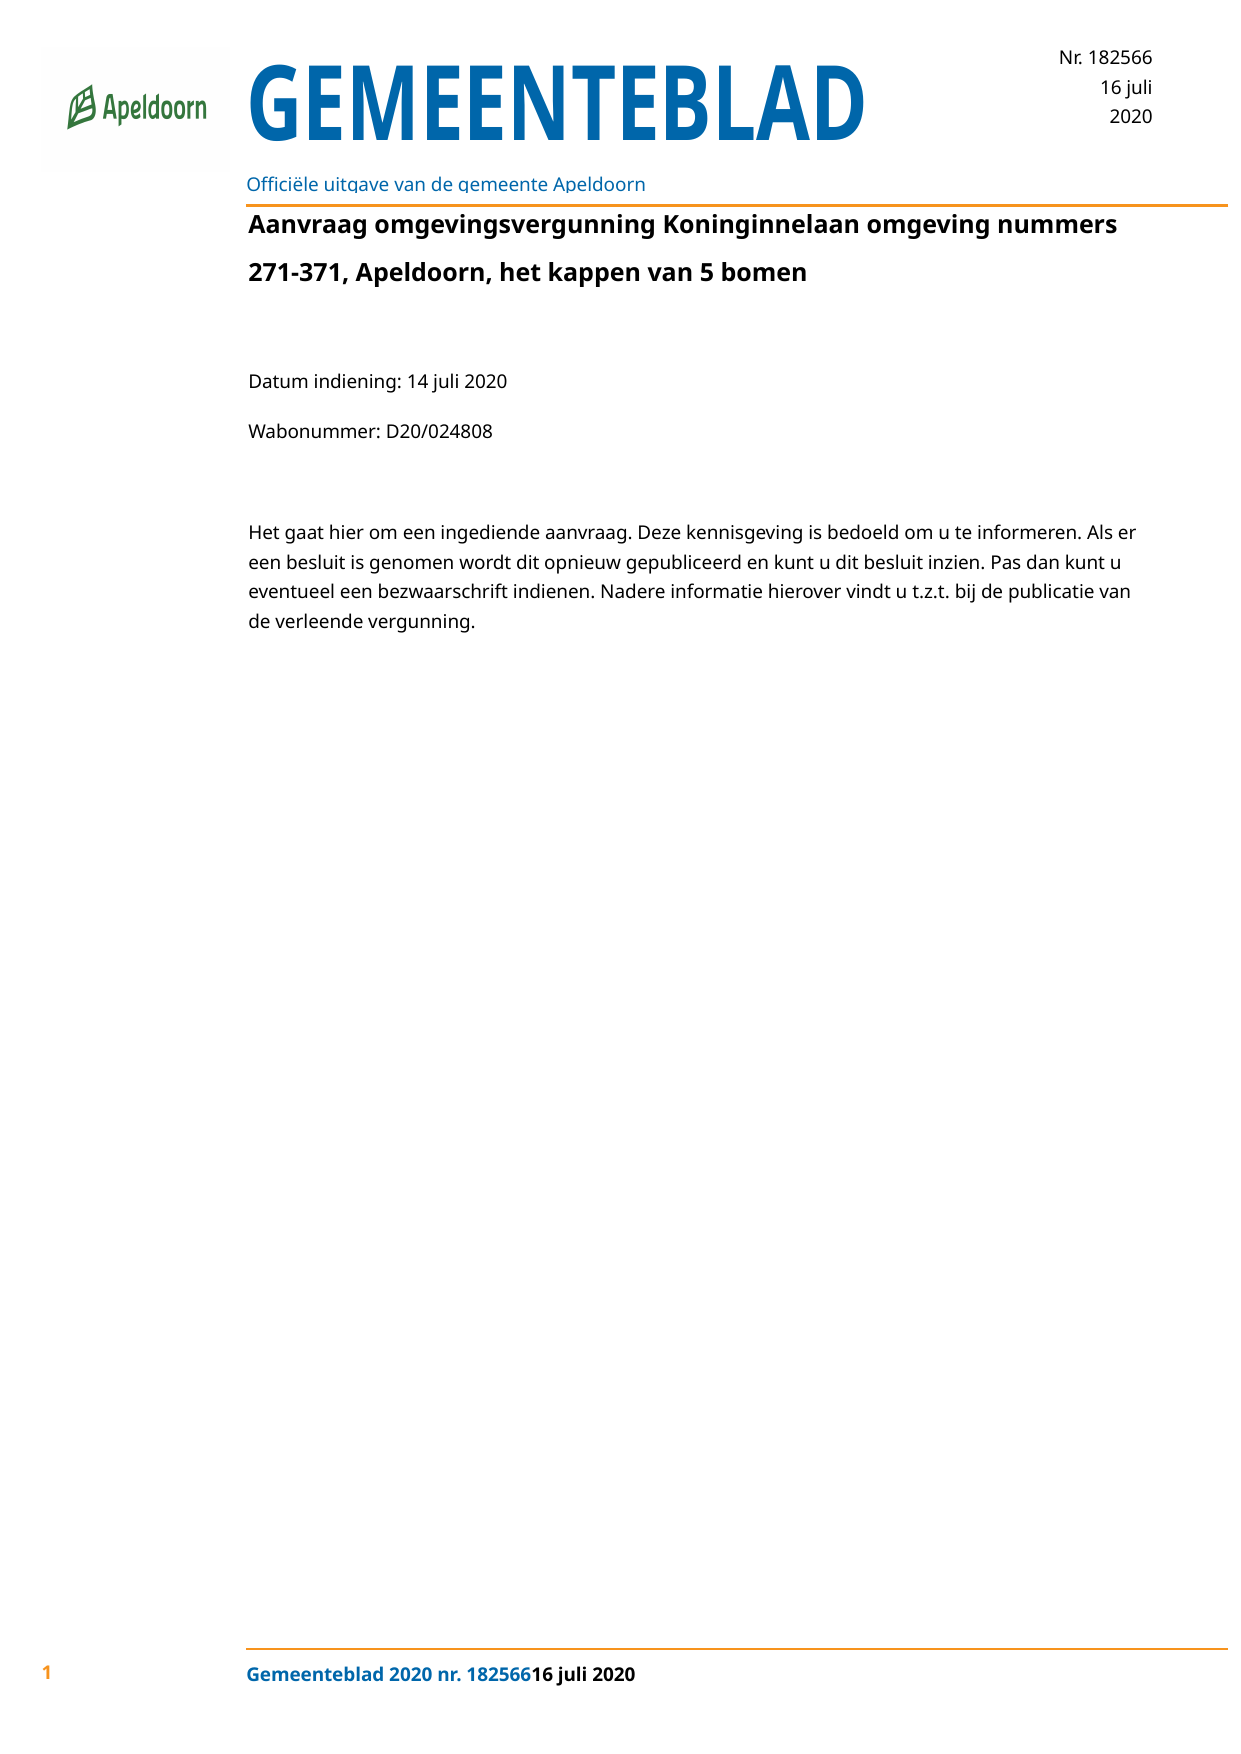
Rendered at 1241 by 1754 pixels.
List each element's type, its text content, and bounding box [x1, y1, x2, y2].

text Aanvraag omgevingsvergunning Koninginnelaan omgeving nummers 271-371, Apeldoorn, het kappen van 5 bomen [248, 207, 1152, 288]
picture [41, 47, 231, 172]
text Wabonummer: D20/024808 [248, 419, 1152, 444]
text Datum indiening: 14 juli 2020 [248, 368, 1152, 394]
text Het gaat hier om een ingediende aanvraag. Deze kennisgeving is bedoeld om u te informeren. Als er een besluit is genomen wordt dit opnieuw gepubliceerd en kunt u dit besluit inzien. Pas dan kunt u eventueel een bezwaarschrift indienen. Nadere informatie hierover vindt u t.z.t. bij de publicatie van de verleende vergunning. [248, 519, 1152, 634]
